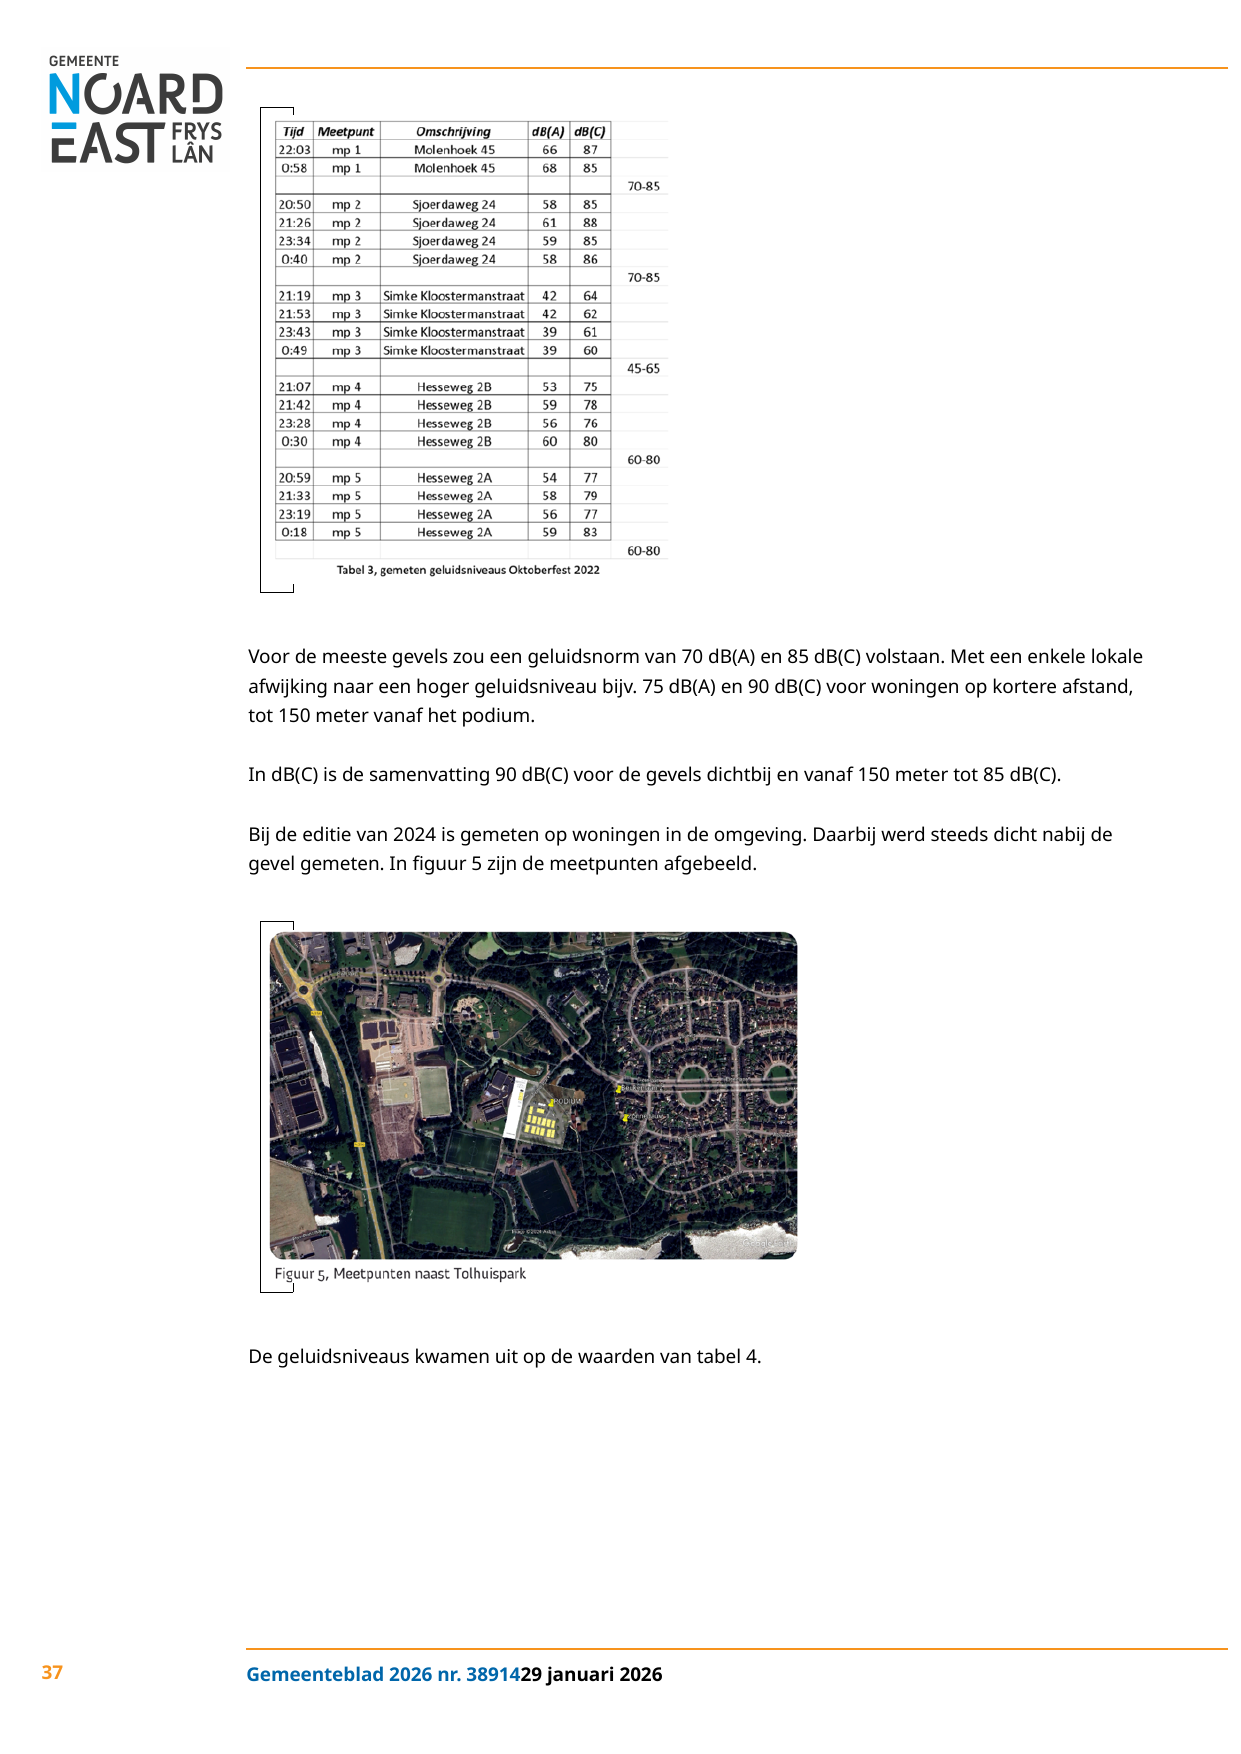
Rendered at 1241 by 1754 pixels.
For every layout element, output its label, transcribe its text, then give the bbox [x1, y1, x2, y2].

picture [268, 930, 801, 1283]
picture [41, 47, 231, 172]
text De geluidsniveaus kwamen uit op de waarden van tabel 4. [248, 1343, 1152, 1368]
text Voor de meeste gevels zou een geluidsnorm van 70 dB(A) en 85 dB(C) volstaan. Met een enkele lokale afwijking naar een hoger geluidsniveau bijv. 75 dB(A) en 90 dB(C) voor woningen op kortere afstand, tot 150 meter vanaf het podium. [248, 643, 1152, 728]
text In dB(C) is de samenvatting 90 dB(C) voor de gevels dichtbij en vanaf 150 meter tot 85 dB(C). [248, 762, 1152, 787]
text Bij de editie van 2024 is gemeten op woningen in de omgeving. Daarbij werd steeds dicht nabij de gevel gemeten. In figuur 5 zijn de meetpunten afgebeeld. [248, 821, 1152, 876]
picture [268, 115, 683, 584]
